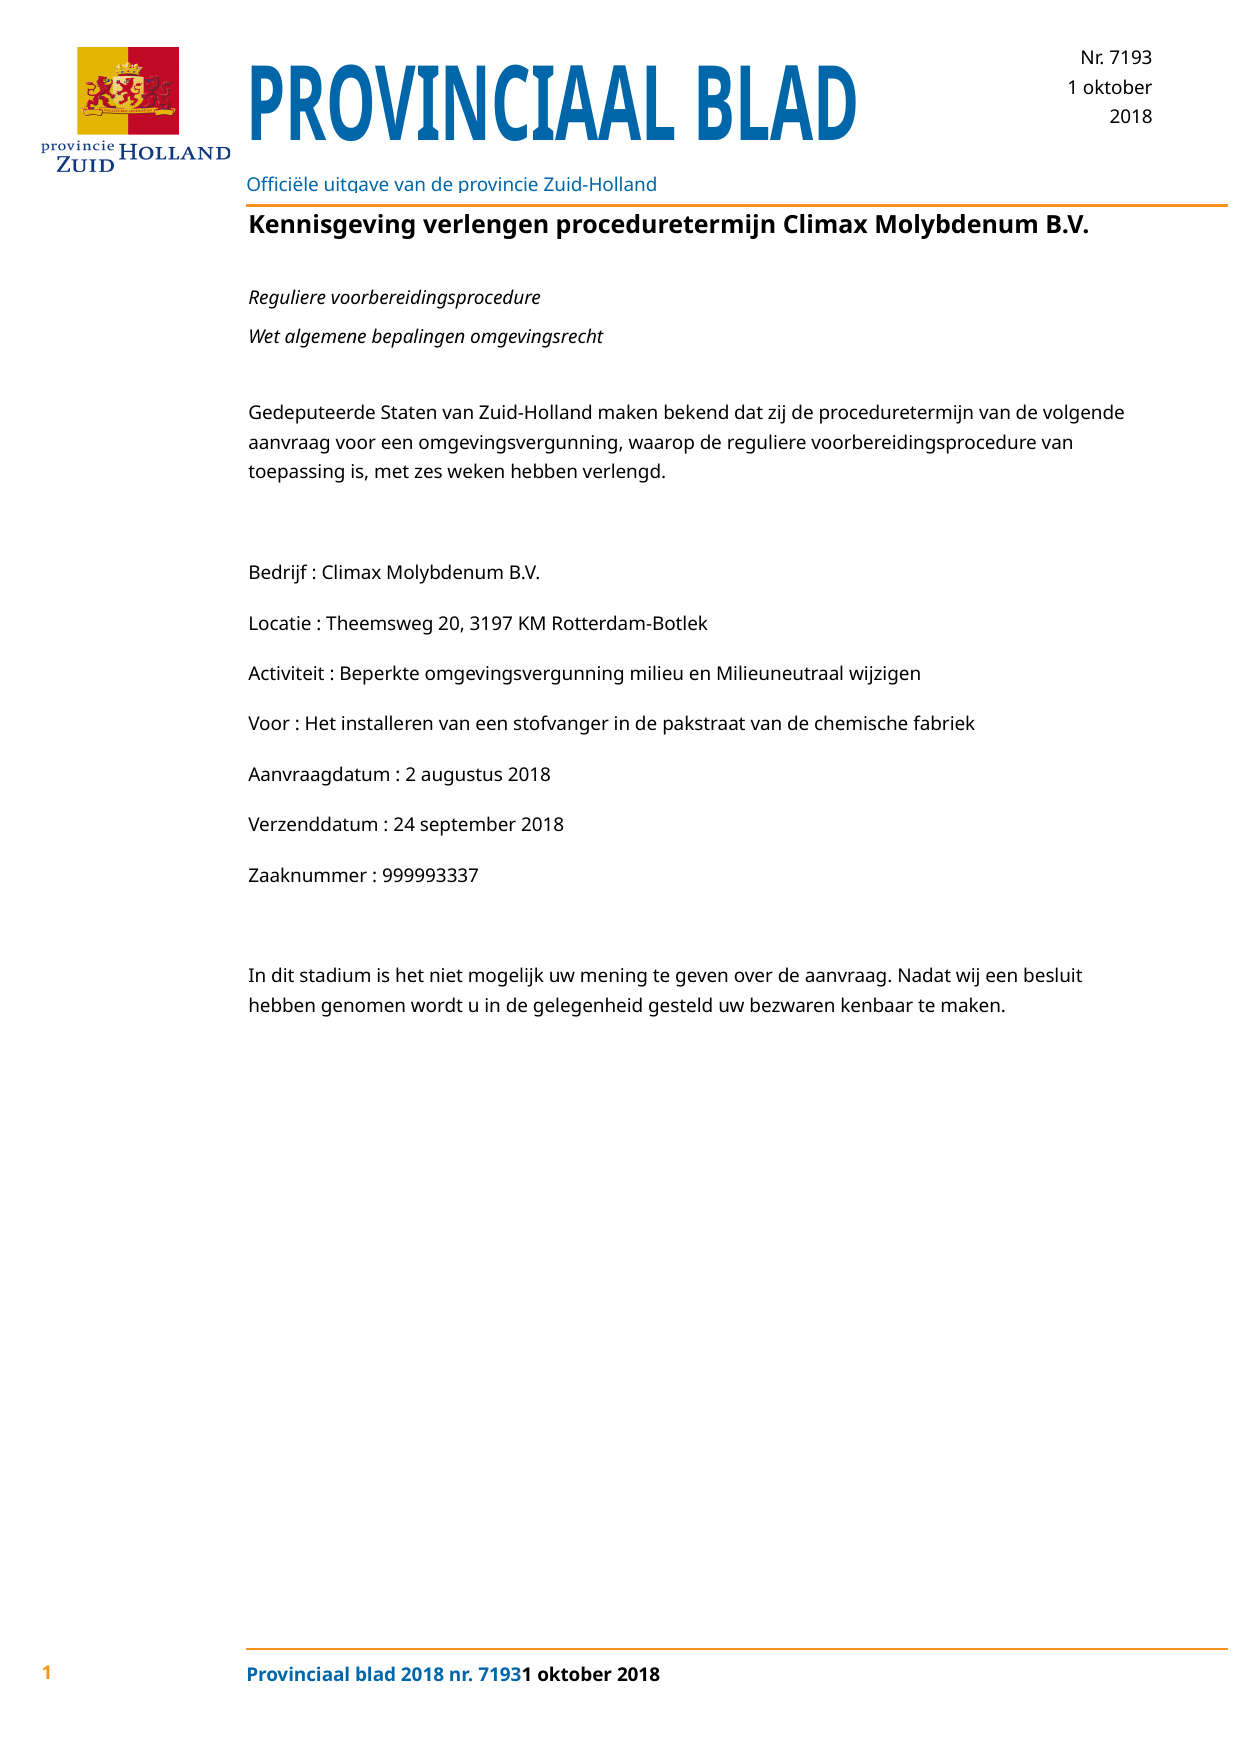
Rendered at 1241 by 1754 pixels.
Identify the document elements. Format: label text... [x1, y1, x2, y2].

text Wet algemene bepalingen omgevingsrecht [248, 323, 1152, 349]
text Verzenddatum : 24 september 2018 [248, 811, 1152, 837]
text Kennisgeving verlengen proceduretermijn Climax Molybdenum B.V. [248, 207, 1152, 241]
text Aanvraagdatum : 2 augustus 2018 [248, 761, 1152, 787]
text Voor : Het installeren van een stofvanger in de pakstraat van de chemische fabriek [248, 711, 1152, 736]
text Locatie : Theemsweg 20, 3197 KM Rotterdam-Botlek [248, 610, 1152, 635]
text Gedeputeerde Staten van Zuid-Holland maken bekend dat zij de proceduretermijn van de volgende aanvraag voor een omgevingsvergunning, waarop de reguliere voorbereidingsprocedure van toepassing is, met zes weken hebben verlengd. [248, 399, 1152, 484]
text Reguliere voorbereidingsprocedure [248, 284, 1152, 309]
picture [41, 47, 231, 172]
text Activiteit : Beperkte omgevingsvergunning milieu en Milieuneutraal wijzigen [248, 660, 1152, 686]
text Zaaknummer : 999993337 [248, 862, 1152, 887]
text Bedrijf : Climax Molybdenum B.V. [248, 559, 1152, 585]
text In dit stadium is het niet mogelijk uw mening te geven over de aanvraag. Nadat wij een besluit hebben genomen wordt u in de gelegenheid gesteld uw bezwaren kenbaar te maken. [248, 963, 1152, 1018]
